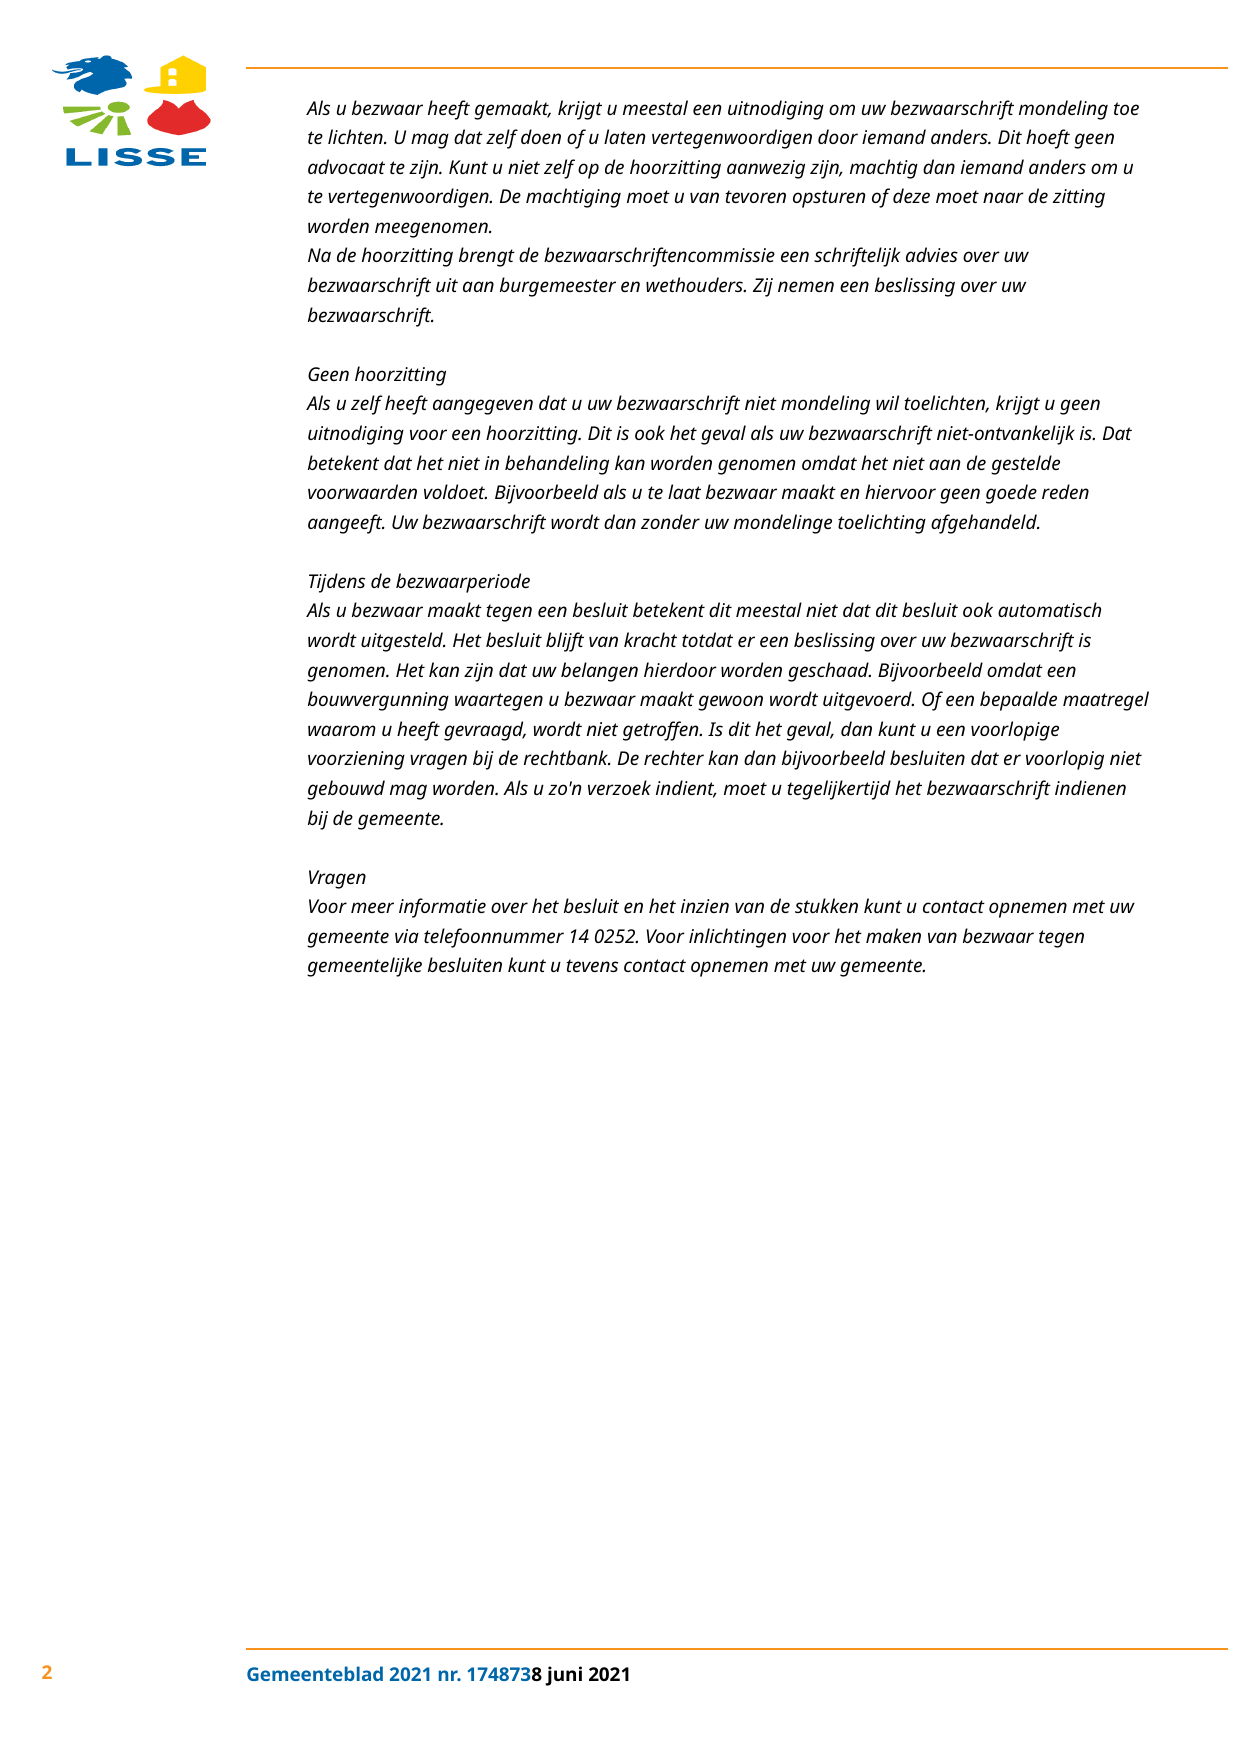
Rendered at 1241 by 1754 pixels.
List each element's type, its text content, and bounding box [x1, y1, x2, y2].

list Geen hoorzitting [248, 361, 1152, 387]
list Tijdens de bezwaarperiode [248, 568, 1152, 594]
list Vragen [248, 864, 1152, 890]
list Als u bezwaar heeft gemaakt, krijgt u meestal een uitnodiging om uw bezwaarschrift mondeling toe te lichten. U mag dat zelf doen of u laten vertegenwoordigen door iemand anders. Dit hoeft geen advocaat te zijn. Kunt u niet zelf op de hoorzitting aanwezig zijn, machtig dan iemand anders om u te vertegenwoordigen. De machtiging moet u van tevoren opsturen of deze moet naar de zitting worden meegenomen. [248, 95, 1152, 239]
list Na de hoorzitting brengt de bezwaarschriftencommissie een schriftelijk advies over uw bezwaarschrift uit aan burgemeester en wethouders. Zij nemen een beslissing over uw bezwaarschrift. [248, 243, 1152, 328]
list Als u zelf heeft aangegeven dat u uw bezwaarschrift niet mondeling wil toelichten, krijgt u geen uitnodiging voor een hoorzitting. Dit is ook het geval als uw bezwaarschrift niet-ontvankelijk is. Dat betekent dat het niet in behandeling kan worden genomen omdat het niet aan de gestelde voorwaarden voldoet. Bijvoorbeeld als u te laat bezwaar maakt en hiervoor geen goede reden aangeeft. Uw bezwaarschrift wordt dan zonder uw mondelinge toelichting afgehandeld. [248, 391, 1152, 535]
list Als u bezwaar maakt tegen een besluit betekent dit meestal niet dat dit besluit ook automatisch wordt uitgesteld. Het besluit blijft van kracht totdat er een beslissing over uw bezwaarschrift is genomen. Het kan zijn dat uw belangen hierdoor worden geschaad. Bijvoorbeeld omdat een bouwvergunning waartegen u bezwaar maakt gewoon wordt uitgevoerd. Of een bepaalde maatregel waarom u heeft gevraagd, wordt niet getroffen. Is dit het geval, dan kunt u een voorlopige voorziening vragen bij de rechtbank. De rechter kan dan bijvoorbeeld besluiten dat er voorlopig niet gebouwd mag worden. Als u zo'n verzoek indient, moet u tegelijkertijd het bezwaarschrift indienen bij de gemeente. [248, 598, 1152, 831]
list Voor meer informatie over het besluit en het inzien van de stukken kunt u contact opnemen met uw gemeente via telefoonnummer 14 0252. Voor inlichtingen voor het maken van bezwaar tegen gemeentelijke besluiten kunt u tevens contact opnemen met uw gemeente. [248, 893, 1152, 978]
picture [41, 47, 231, 172]
